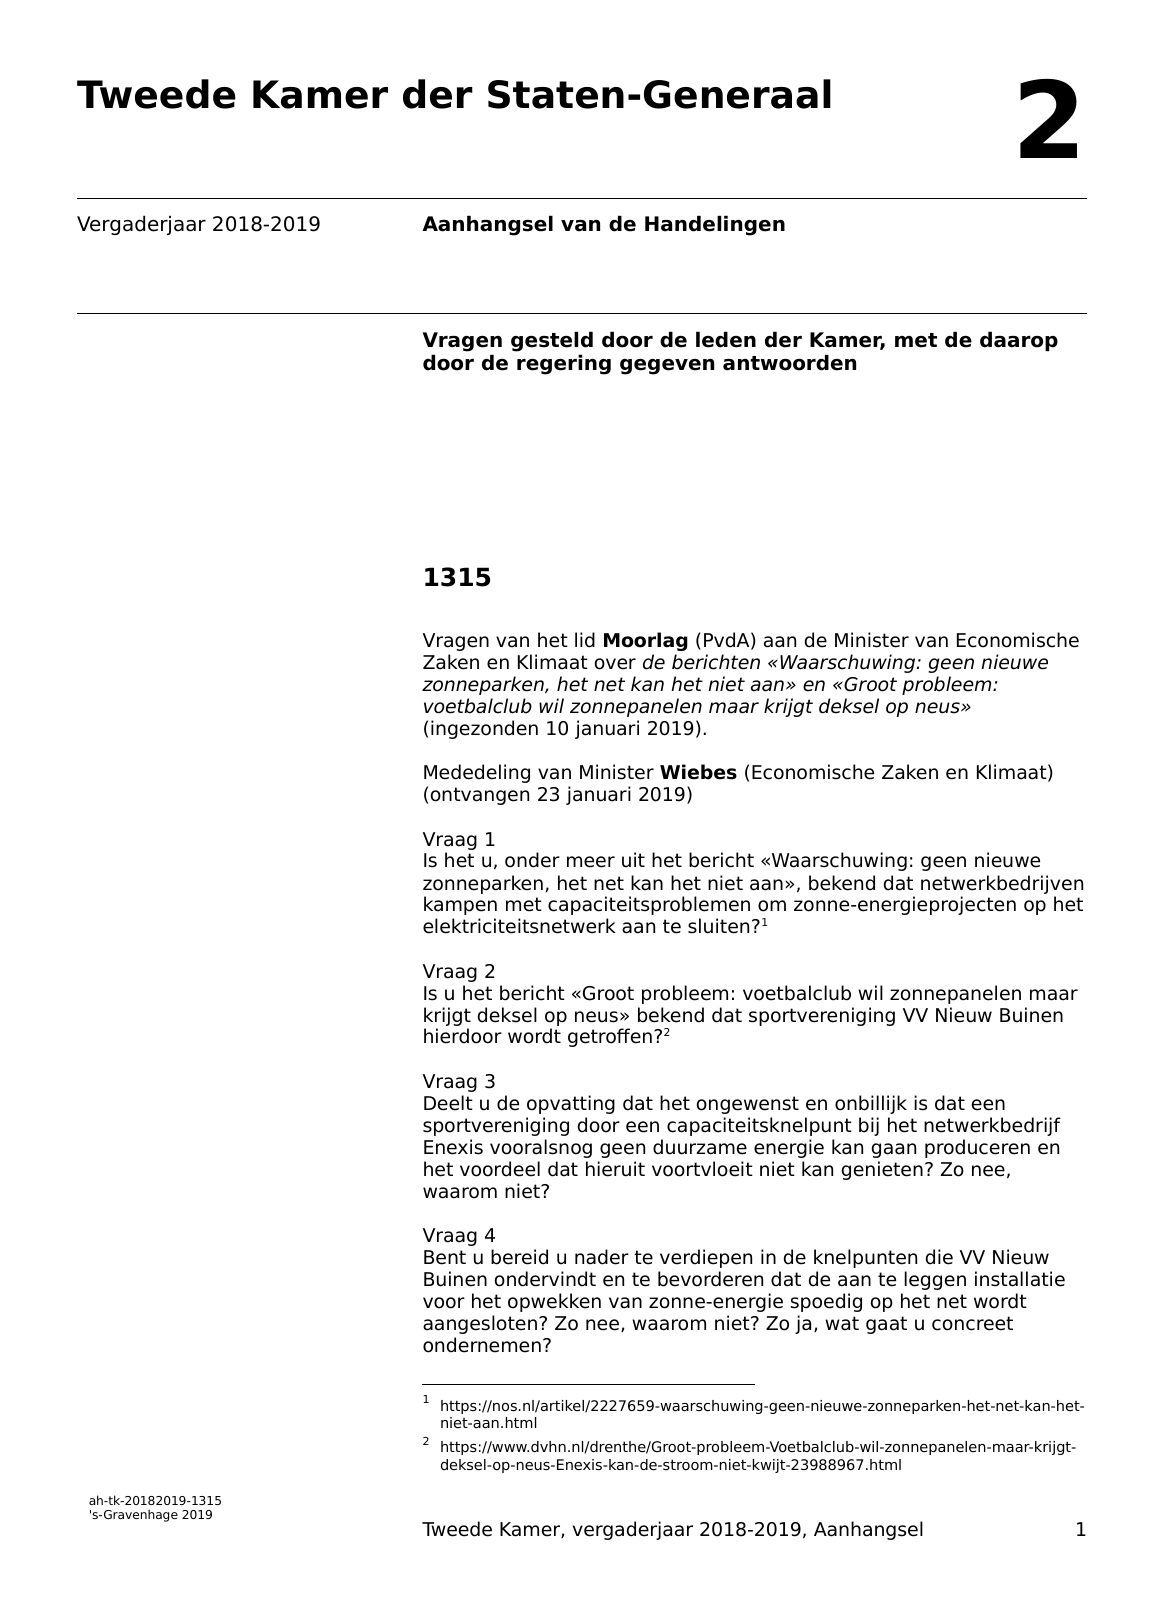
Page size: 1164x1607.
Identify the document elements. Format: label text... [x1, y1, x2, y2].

text ah-tk-20182019-1315 [88, 1494, 323, 1508]
text Deelt u de opvatting dat het ongewenst en onbillijk is dat een sportvereniging door een capaciteitsknelpunt bij het netwerkbedrijf Enexis vooralsnog geen duurzame energie kan gaan produceren en het voordeel dat hieruit voortvloeit niet kan genieten? Zo nee, waarom niet? [422, 1093, 1087, 1202]
text Vragen van het lid Moorlag (PvdA) aan de Minister van Economische Zaken en Klimaat over de berichten «Waarschuwing: geen nieuwe zonneparken, het net kan het niet aan» en «Groot probleem: voetbalclub wil zonnepanelen maar krijgt deksel op neus» (ingezonden 10 januari 2019). [422, 630, 1087, 740]
table_header 2 [886, 59, 1087, 198]
table_header Tweede Kamer der Staten-Generaal [77, 59, 886, 198]
text Vraag 2 [422, 961, 1087, 982]
text Vraag 3 [422, 1071, 1087, 1093]
table_cell Vragen gesteld door de leden der Kamer, met de daarop door de regering gegeven antwoorden [422, 314, 1087, 375]
text Is het u, onder meer uit het bericht «Waarschuwing: geen nieuwe zonneparken, het net kan het niet aan», bekend dat netwerkbedrijven kampen met capaciteitsproblemen om zonne-energieprojecten op het elektriciteitsnetwerk aan te sluiten? [422, 850, 1087, 938]
text Vraag 4 [422, 1225, 1087, 1247]
table_cell Aanhangsel van de Handelingen [422, 199, 1087, 313]
text 1315 [422, 563, 1087, 592]
text Mededeling van Minister Wiebes (Economische Zaken en Klimaat) (ontvangen 23 januari 2019) [422, 762, 1087, 806]
text https://nos.nl/artikel/2227659-waarschuwing-geen-nieuwe-zonneparken-het-net-kan-het-niet-aan.html [422, 1393, 1087, 1432]
text Is u het bericht «Groot probleem: voetbalclub wil zonnepanelen maar krijgt deksel op neus» bekend dat sportvereniging VV Nieuw Buinen hierdoor wordt getroffen? [422, 982, 1087, 1048]
text 's-Gravenhage 2019 [88, 1508, 323, 1522]
text Vraag 1 [422, 828, 1087, 850]
table_cell Vergaderjaar 2018-2019 [77, 199, 422, 313]
text https://www.dvhn.nl/drenthe/Groot-probleem-Voetbalclub-wil-zonnepanelen-maar-krijgt-deksel-op-neus-Enexis-kan-de-stroom-niet-kwijt-23988967.html [422, 1435, 1087, 1474]
text Bent u bereid u nader te verdiepen in de knelpunten die VV Nieuw Buinen ondervindt en te bevorderen dat de aan te leggen installatie voor het opwekken van zonne-energie spoedig op het net wordt aangesloten? Zo nee, waarom niet? Zo ja, wat gaat u concreet ondernemen? [422, 1247, 1087, 1357]
table_cell [77, 314, 422, 375]
